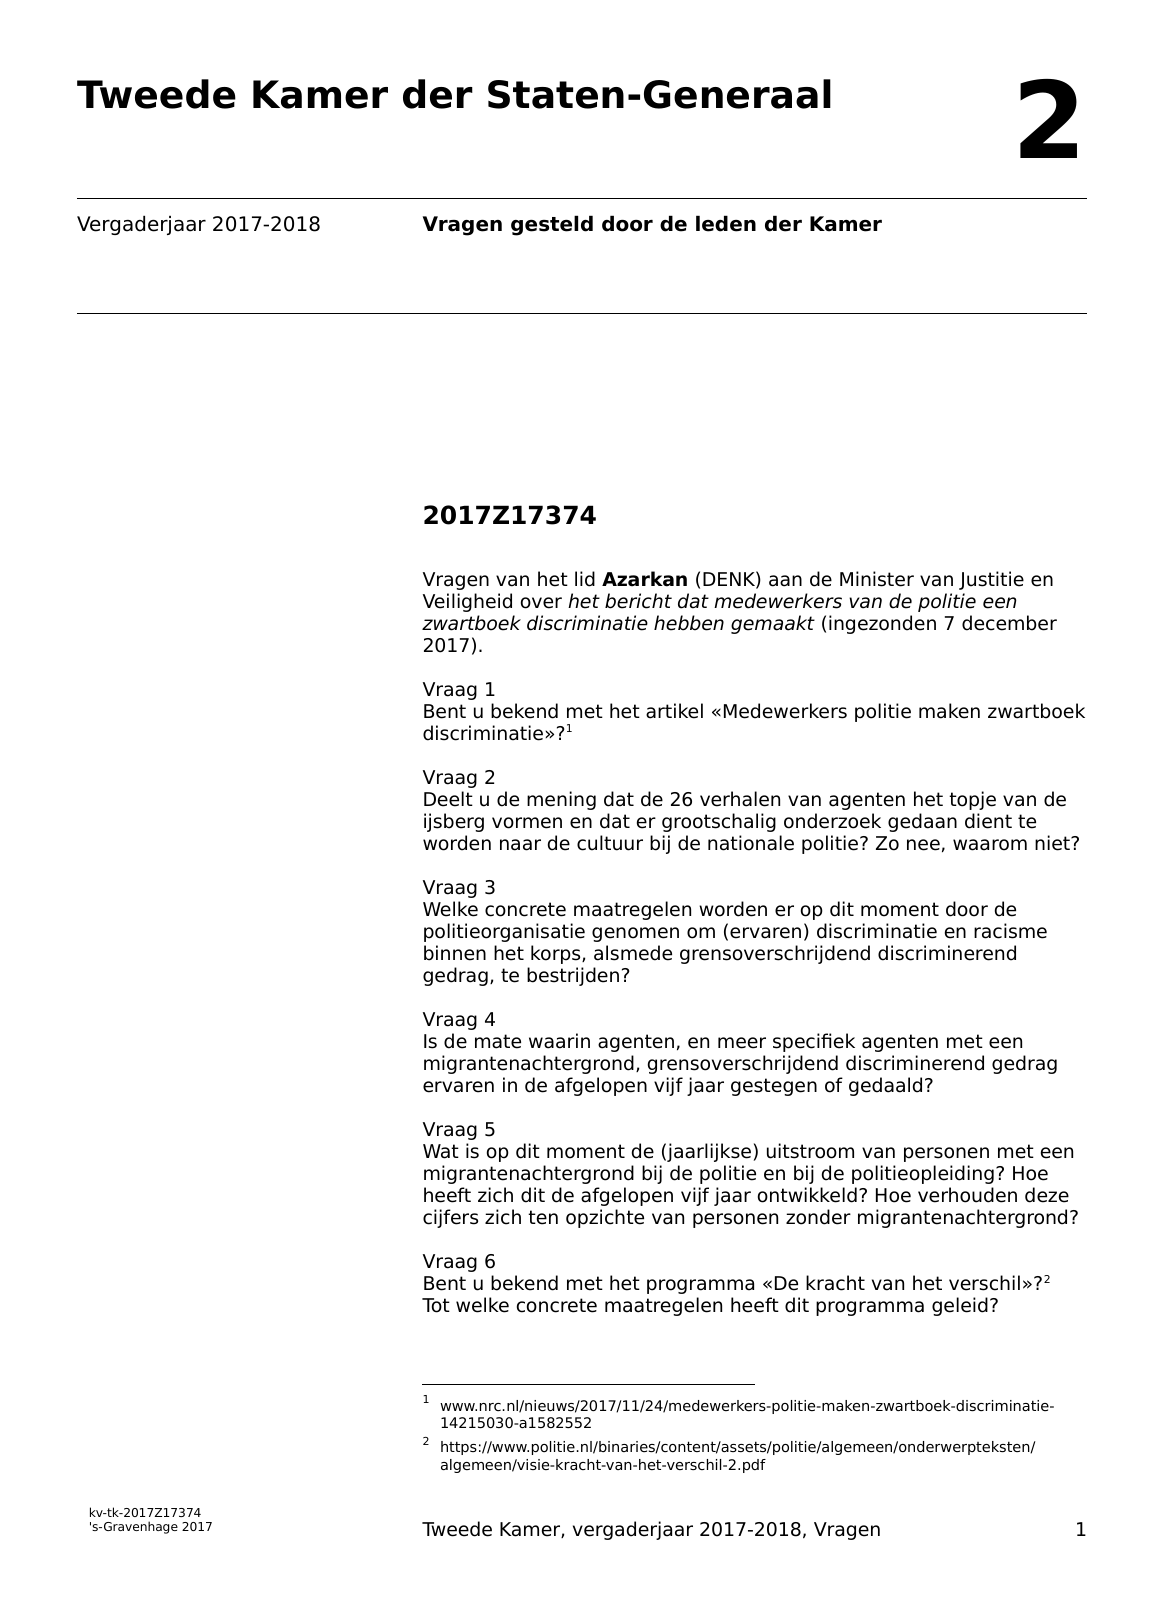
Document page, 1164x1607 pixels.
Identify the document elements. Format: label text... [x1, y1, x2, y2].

text Welke concrete maatregelen worden er op dit moment door de politieorganisatie genomen om (ervaren) discriminatie en racisme binnen het korps, alsmede grensoverschrijdend discriminerend gedrag, te bestrijden? [422, 899, 1087, 987]
text www.nrc.nl/nieuws/2017/11/24/medewerkers-politie-maken-zwartboek-discriminatie-14215030-a1582552 [422, 1393, 1087, 1432]
text Vragen van het lid Azarkan (DENK) aan de Minister van Justitie en Veiligheid over het bericht dat medewerkers van de politie een zwartboek discriminatie hebben gemaakt (ingezonden 7 december 2017). [422, 569, 1087, 657]
text https://www.politie.nl/binaries/content/assets/politie/algemeen/onderwerpteksten/algemeen/visie-kracht-van-het-verschil-2.pdf [422, 1435, 1087, 1474]
text Vraag 5 [422, 1119, 1087, 1141]
table_header Tweede Kamer der Staten-Generaal [77, 59, 886, 198]
text Wat is op dit moment de (jaarlijkse) uitstroom van personen met een migrantenachtergrond bij de politie en bij de politieopleiding? Hoe heeft zich dit de afgelopen vijf jaar ontwikkeld? Hoe verhouden deze cijfers zich ten opzichte van personen zonder migrantenachtergrond? [422, 1141, 1087, 1229]
text Vraag 4 [422, 1009, 1087, 1031]
text Vraag 6 [422, 1251, 1087, 1273]
text 2017Z17374 [422, 501, 1087, 531]
text kv-tk-2017Z17374 [88, 1506, 323, 1520]
text Vraag 3 [422, 877, 1087, 899]
text Bent u bekend met het artikel «Medewerkers politie maken zwartboek discriminatie»? [422, 701, 1087, 745]
table_cell Vergaderjaar 2017-2018 [77, 199, 422, 313]
table_header 2 [886, 59, 1087, 198]
text Vraag 2 [422, 767, 1087, 789]
text Bent u bekend met het programma «De kracht van het verschil»? Tot welke concrete maatregelen heeft dit programma geleid? [422, 1273, 1087, 1317]
text 's-Gravenhage 2017 [88, 1520, 323, 1534]
text Is de mate waarin agenten, en meer specifiek agenten met een migrantenachtergrond, grensoverschrijdend discriminerend gedrag ervaren in de afgelopen vijf jaar gestegen of gedaald? [422, 1031, 1087, 1097]
text Deelt u de mening dat de 26 verhalen van agenten het topje van de ijsberg vormen en dat er grootschalig onderzoek gedaan dient te worden naar de cultuur bij de nationale politie? Zo nee, waarom niet? [422, 789, 1087, 855]
text Vraag 1 [422, 679, 1087, 701]
table_cell Vragen gesteld door de leden der Kamer [422, 199, 1087, 313]
